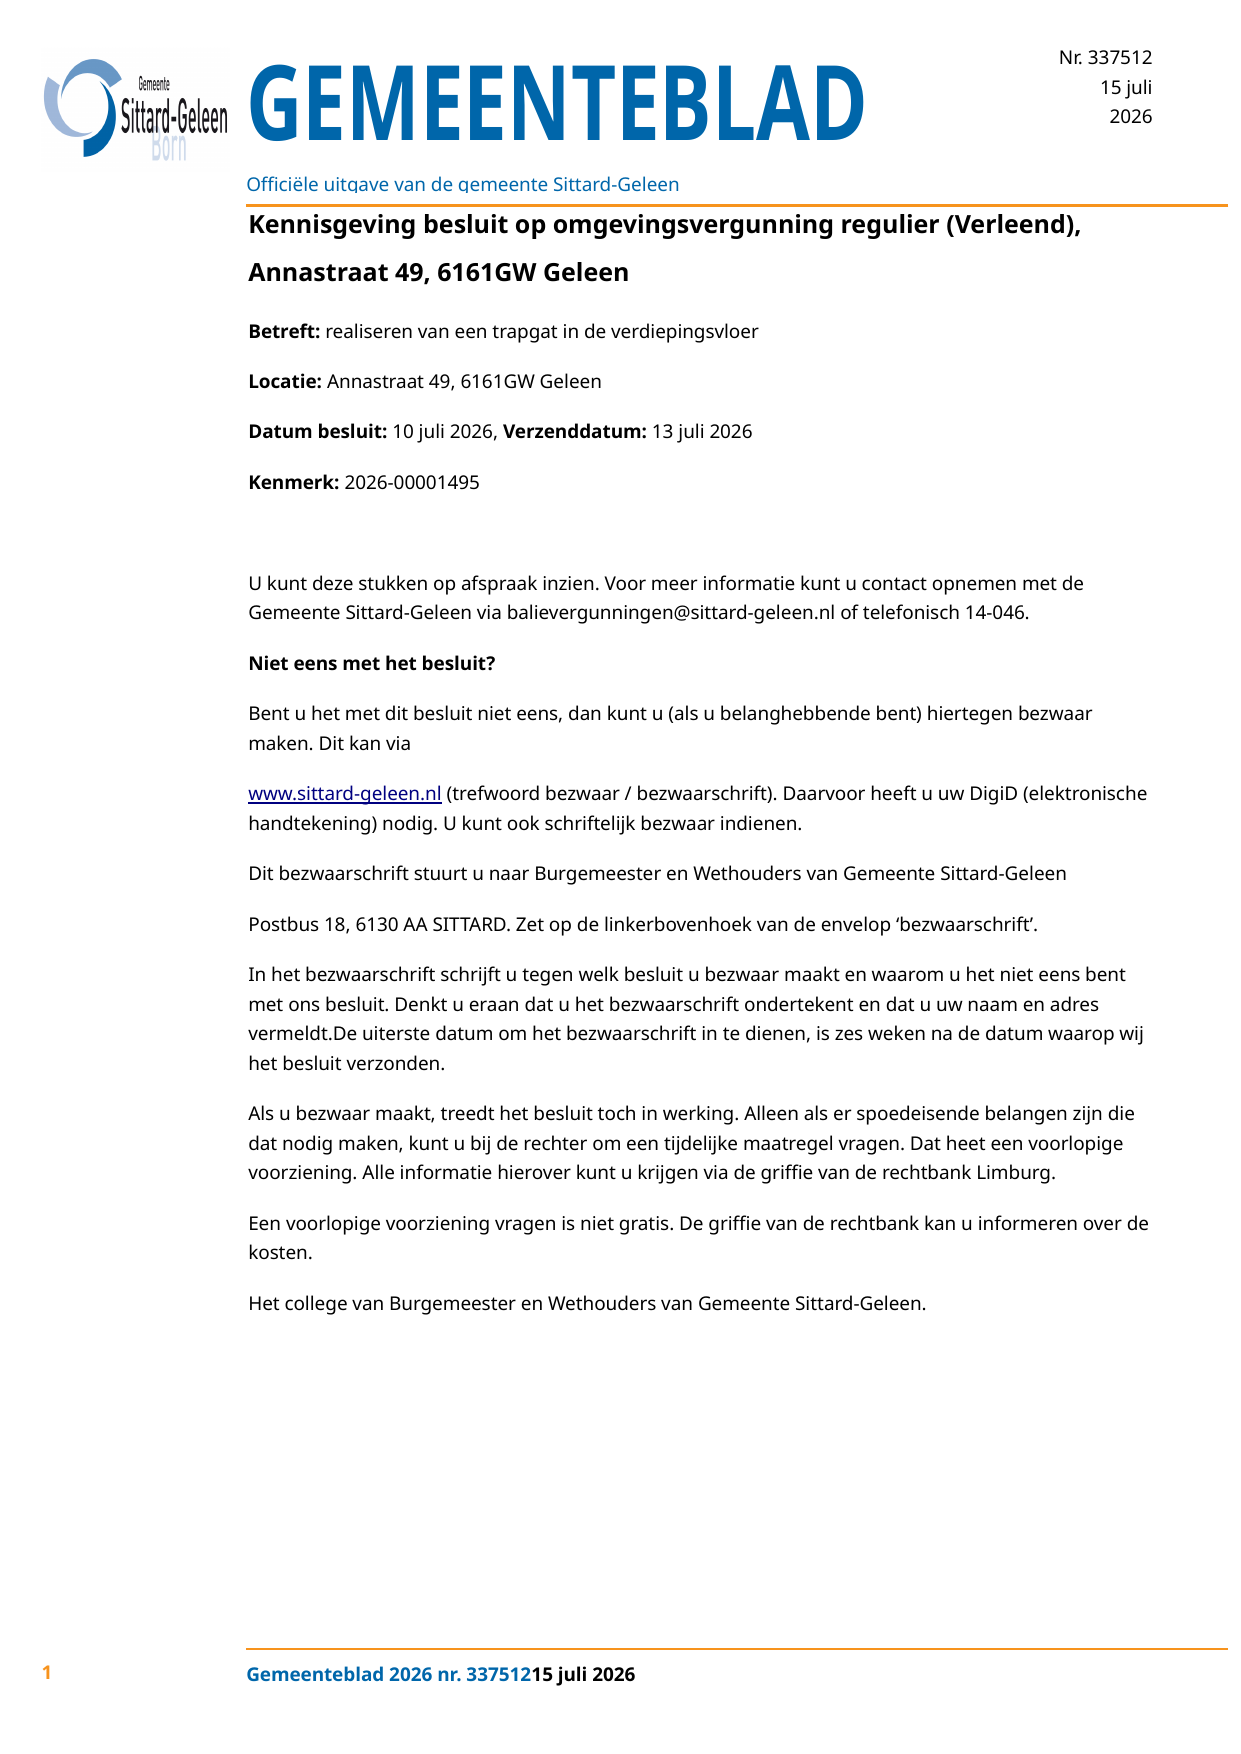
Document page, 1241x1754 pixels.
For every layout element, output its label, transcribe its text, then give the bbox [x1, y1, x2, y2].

text U kunt deze stukken op afspraak inzien. Voor meer informatie kunt u contact opnemen met de Gemeente Sittard-Geleen via balievergunningen@sittard-geleen.nl of telefonisch 14-046. [248, 570, 1152, 625]
text Een voorlopige voorziening vragen is niet gratis. De griffie van de rechtbank kan u informeren over de kosten. [248, 1210, 1152, 1265]
text Niet eens met het besluit? [248, 650, 1152, 676]
text Postbus 18, 6130 AA SITTARD. Zet op de linkerbovenhoek van de envelop ‘bezwaarschrift’. [248, 911, 1152, 937]
text Locatie: Annastraat 49, 6161GW Geleen [248, 368, 1152, 394]
text www.sittard-geleen.nl (trefwoord bezwaar / bezwaarschrift). Daarvoor heeft u uw DigiD (elektronische handtekening) nodig. U kunt ook schriftelijk bezwaar indienen. [248, 780, 1152, 836]
picture [41, 47, 231, 172]
text Betreft: realiseren van een trapgat in de verdiepingsvloer [248, 318, 1152, 344]
text In het bezwaarschrift schrijft u tegen welk besluit u bezwaar maakt en waarom u het niet eens bent met ons besluit. Denkt u eraan dat u het bezwaarschrift ondertekent en dat u uw naam en adres vermeldt.De uiterste datum om het bezwaarschrift in te dienen, is zes weken na de datum waarop wij het besluit verzonden. [248, 961, 1152, 1076]
text Kennisgeving besluit op omgevingsvergunning regulier (Verleend), Annastraat 49, 6161GW Geleen [248, 207, 1152, 288]
text Bent u het met dit besluit niet eens, dan kunt u (als u belanghebbende bent) hiertegen bezwaar maken. Dit kan via [248, 700, 1152, 756]
text Het college van Burgemeester en Wethouders van Gemeente Sittard-Geleen. [248, 1290, 1152, 1316]
text Datum besluit: 10 juli 2026, Verzenddatum: 13 juli 2026 [248, 419, 1152, 444]
text Kenmerk: 2026-00001495 [248, 469, 1152, 495]
text Dit bezwaarschrift stuurt u naar Burgemeester en Wethouders van Gemeente Sittard-Geleen [248, 860, 1152, 886]
text Als u bezwaar maakt, treedt het besluit toch in werking. Alleen als er spoedeisende belangen zijn die dat nodig maken, kunt u bij de rechter om een tijdelijke maatregel vragen. Dat heet een voorlopige voorziening. Alle informatie hierover kunt u krijgen via de griffie van de rechtbank Limburg. [248, 1100, 1152, 1185]
